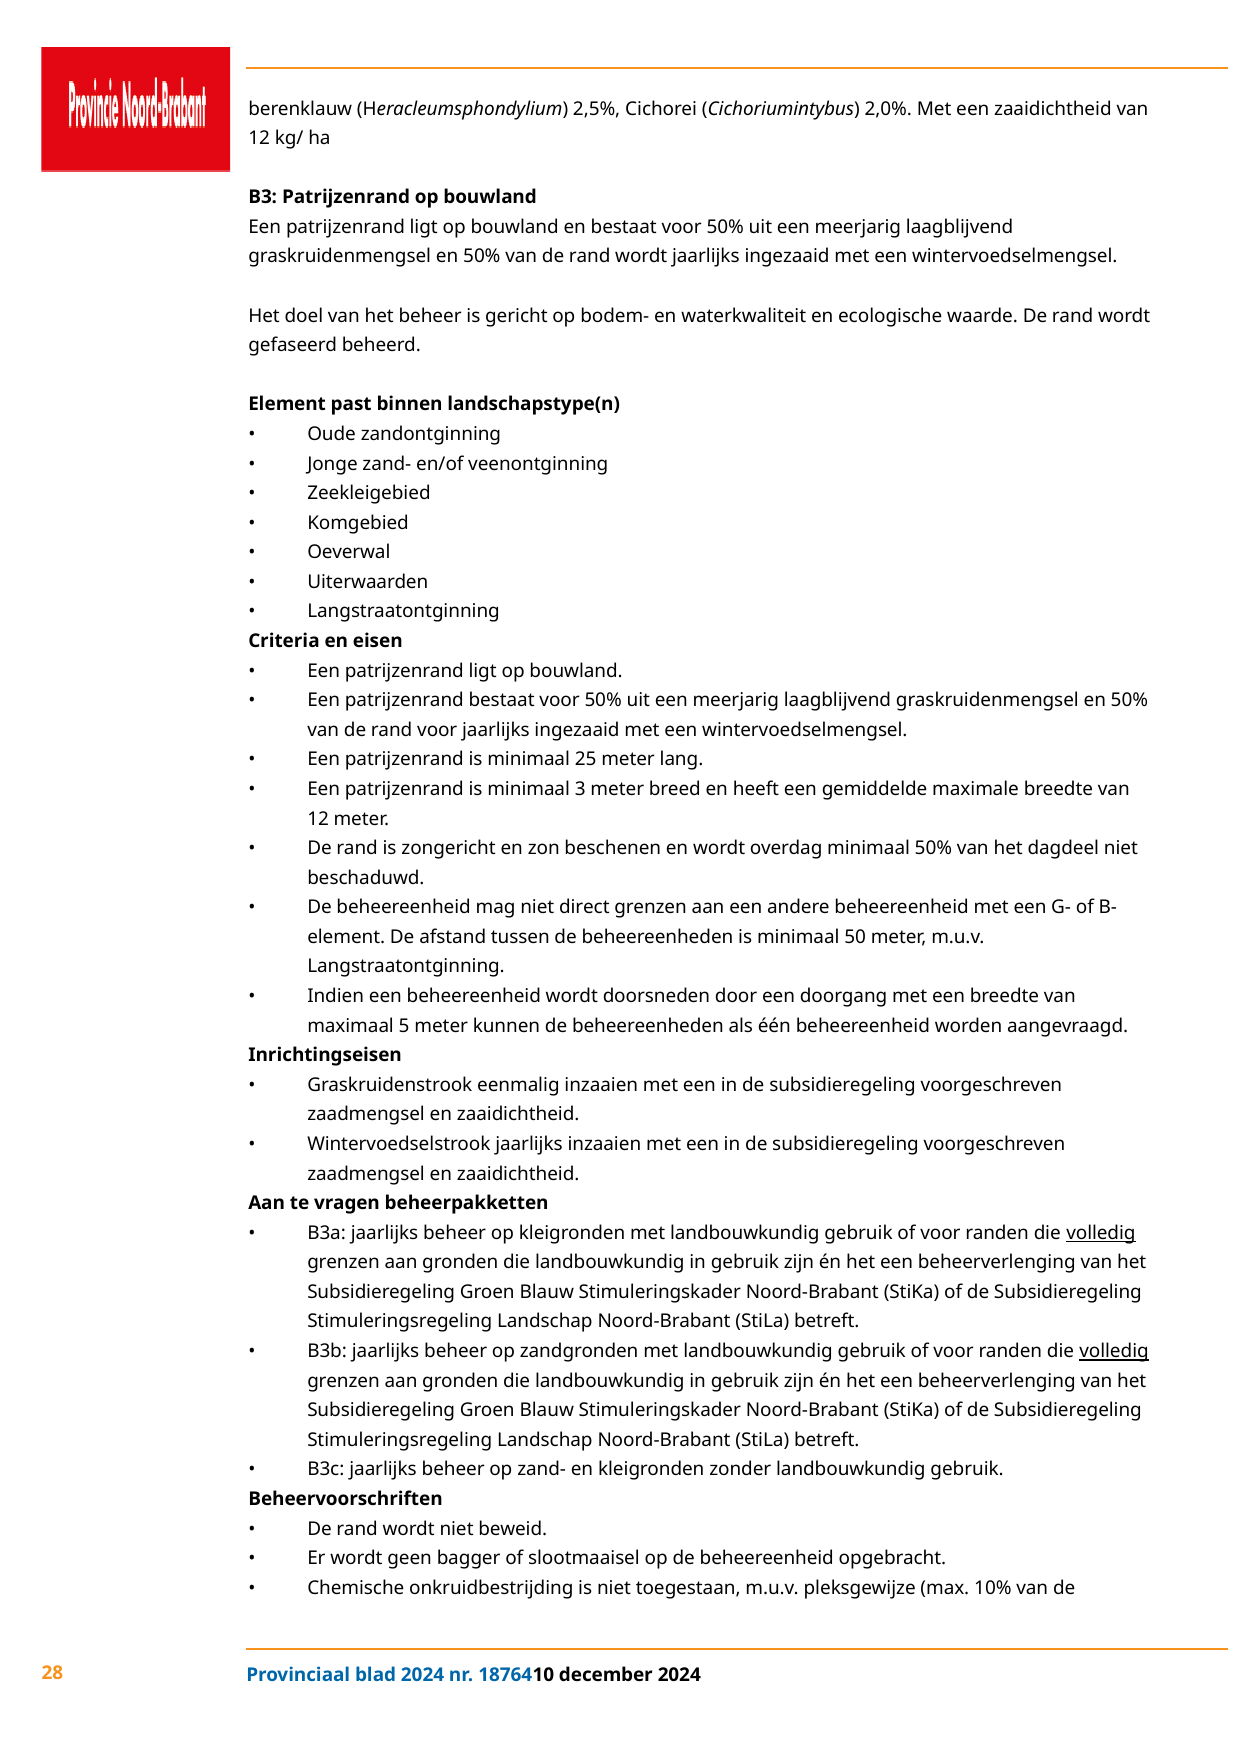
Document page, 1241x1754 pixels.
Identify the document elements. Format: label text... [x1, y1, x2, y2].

text Element past binnen landschapstype(n) [248, 391, 1152, 416]
list Een patrijzenrand is minimaal 3 meter breed en heeft een gemiddelde maximale breedte van 12 meter. [248, 775, 1152, 831]
list Wintervoedselstrook jaarlijks inzaaien met een in de subsidieregeling voorgeschreven zaadmengsel en zaaidichtheid. [248, 1130, 1152, 1186]
list B3b: jaarlijks beheer op zandgronden met landbouwkundig gebruik of voor randen die volledig grenzen aan gronden die landbouwkundig in gebruik zijn én het een beheerverlenging van het Subsidieregeling Groen Blauw Stimuleringskader Noord-Brabant (StiKa) of de Subsidieregeling Stimuleringsregeling Landschap Noord-Brabant (StiLa) betreft. [248, 1337, 1152, 1452]
list Chemische onkruidbestrijding is niet toegestaan, m.u.v. pleksgewijze (max. 10% van de [248, 1574, 1152, 1600]
text Het doel van het beheer is gericht op bodem- en waterkwaliteit en ecologische waarde. De rand wordt gefaseerd beheerd. [248, 302, 1152, 357]
list Indien een beheereenheid wordt doorsneden door een doorgang met een breedte van maximaal 5 meter kunnen de beheereenheden als één beheereenheid worden aangevraagd. [248, 982, 1152, 1038]
text Inrichtingseisen [248, 1041, 1152, 1067]
list Jonge zand- en/of veenontginning [248, 450, 1152, 476]
list Een patrijzenrand bestaat voor 50% uit een meerjarig laagblijvend graskruidenmengsel en 50% van de rand voor jaarlijks ingezaaid met een wintervoedselmengsel. [248, 686, 1152, 742]
list Graskruidenstrook eenmalig inzaaien met een in de subsidieregeling voorgeschreven zaadmengsel en zaaidichtheid. [248, 1071, 1152, 1126]
picture [41, 47, 231, 172]
list Oeverwal [248, 538, 1152, 564]
list Uiterwaarden [248, 568, 1152, 594]
list Oude zandontginning [248, 420, 1152, 446]
list Zeekleigebied [248, 479, 1152, 505]
list B3a: jaarlijks beheer op kleigronden met landbouwkundig gebruik of voor randen die volledig grenzen aan gronden die landbouwkundig in gebruik zijn én het een beheerverlenging van het Subsidieregeling Groen Blauw Stimuleringskader Noord-Brabant (StiKa) of de Subsidieregeling Stimuleringsregeling Landschap Noord-Brabant (StiLa) betreft. [248, 1219, 1152, 1333]
list B3c: jaarlijks beheer op zand- en kleigronden zonder landbouwkundig gebruik. [248, 1456, 1152, 1481]
list Langstraatontginning [248, 598, 1152, 623]
text Aan te vragen beheerpakketten [248, 1189, 1152, 1215]
text berenklauw (Heracleumsphondylium) 2,5%, Cichorei (Cichoriumintybus) 2,0%. Met een zaaidichtheid van 12 kg/ ha [248, 95, 1152, 150]
text Beheervoorschriften [248, 1485, 1152, 1511]
list Komgebied [248, 509, 1152, 535]
list Er wordt geen bagger of slootmaaisel op de beheereenheid opgebracht. [248, 1544, 1152, 1570]
list De rand wordt niet beweid. [248, 1515, 1152, 1541]
list De beheereenheid mag niet direct grenzen aan een andere beheereenheid met een G- of B-element. De afstand tussen de beheereenheden is minimaal 50 meter, m.u.v. Langstraatontginning. [248, 893, 1152, 978]
list Een patrijzenrand is minimaal 25 meter lang. [248, 746, 1152, 771]
text Een patrijzenrand ligt op bouwland en bestaat voor 50% uit een meerjarig laagblijvend graskruidenmengsel en 50% van de rand wordt jaarlijks ingezaaid met een wintervoedselmengsel. [248, 213, 1152, 268]
text B3: Patrijzenrand op bouwland [248, 183, 1152, 209]
list De rand is zongericht en zon beschenen en wordt overdag minimaal 50% van het dagdeel niet beschaduwd. [248, 834, 1152, 890]
list Een patrijzenrand ligt op bouwland. [248, 657, 1152, 683]
text Criteria en eisen [248, 627, 1152, 653]
